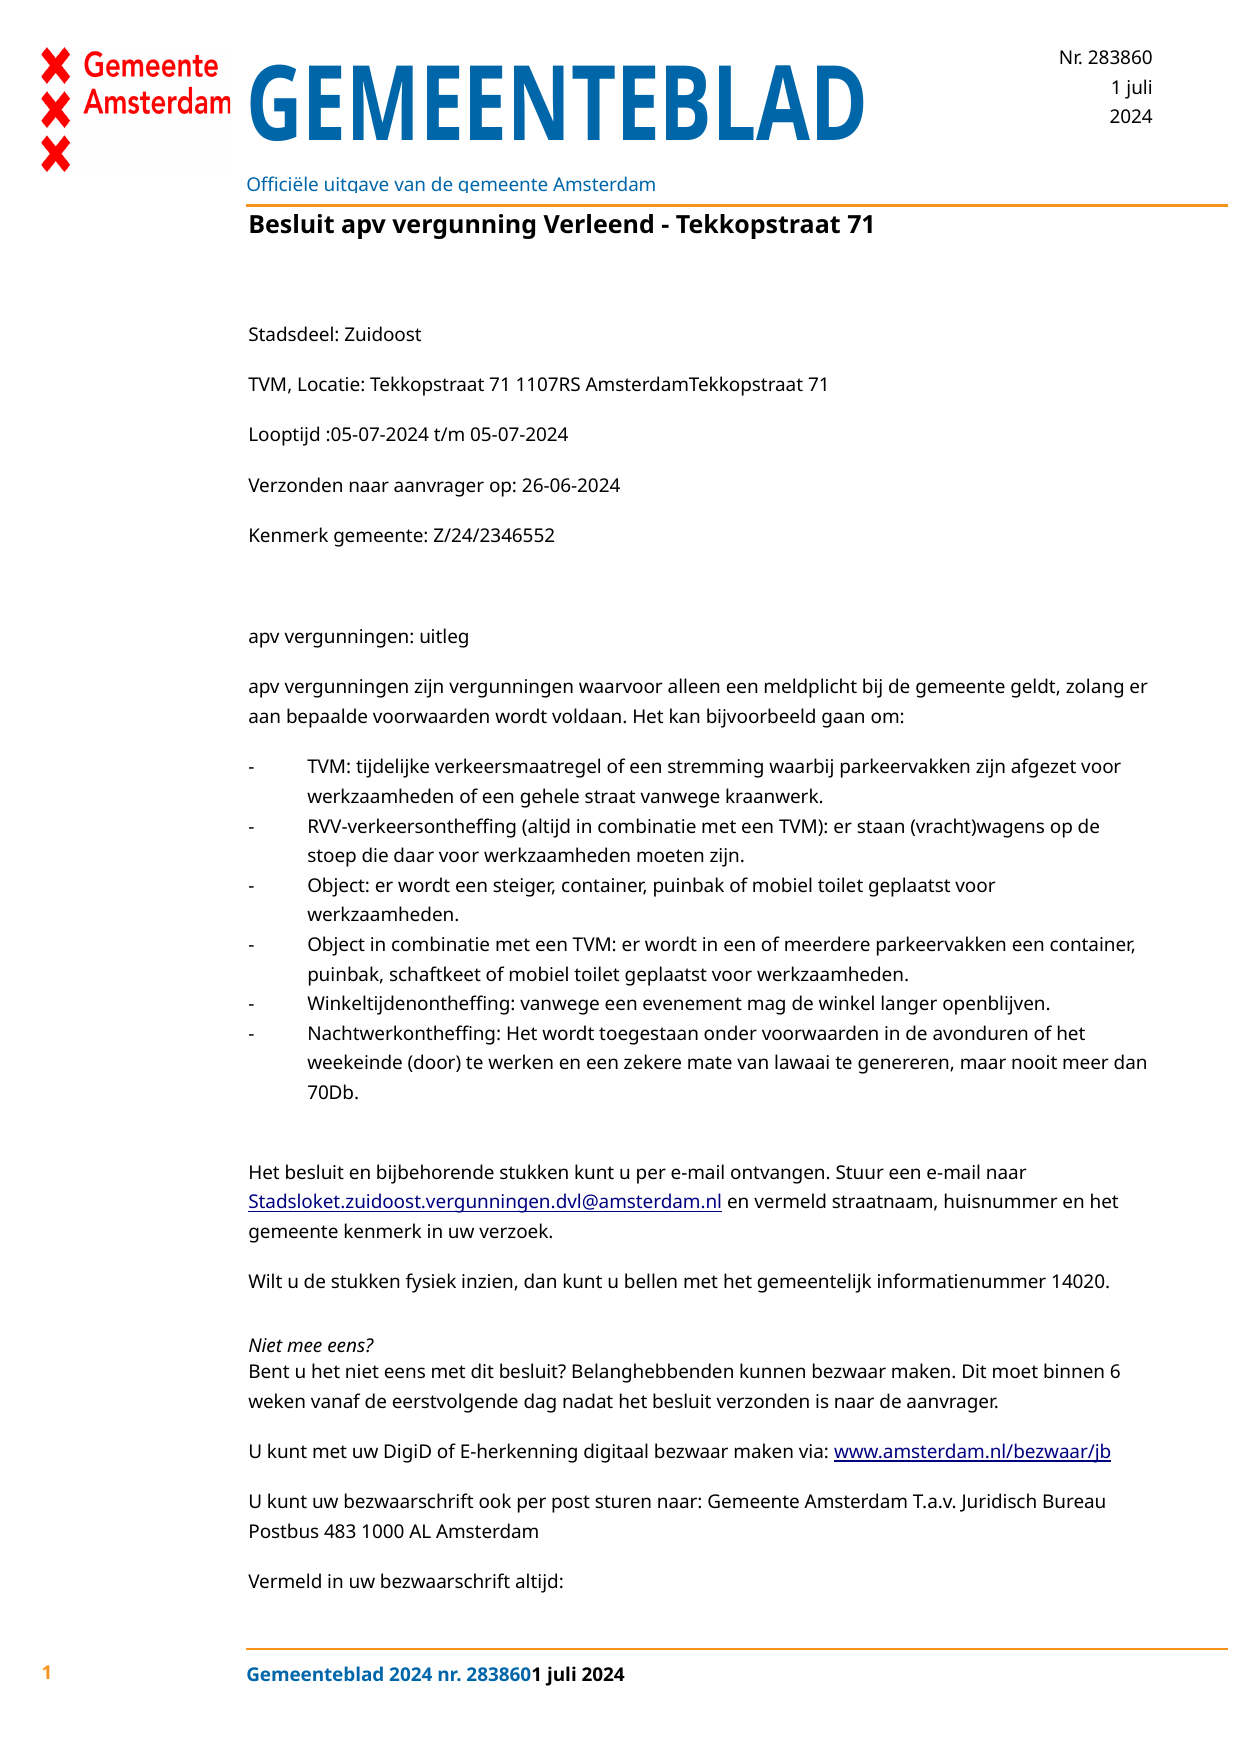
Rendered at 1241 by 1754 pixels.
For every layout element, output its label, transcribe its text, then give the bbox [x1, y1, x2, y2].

list Object in combinatie met een TVM: er wordt in een of meerdere parkeervakken een container, puinbak, schaftkeet of mobiel toilet geplaatst voor werkzaamheden. [248, 931, 1152, 986]
text Niet mee eens? [248, 1333, 1152, 1358]
text U kunt uw bezwaarschrift ook per post sturen naar: Gemeente Amsterdam T.a.v. Juridisch Bureau Postbus 483 1000 AL Amsterdam [248, 1489, 1152, 1544]
text apv vergunningen: uitleg [248, 623, 1152, 649]
text Het besluit en bijbehorende stukken kunt u per e-mail ontvangen. Stuur een e-mail naar Stadsloket.zuidoost.vergunningen.dvl@amsterdam.nl en vermeld straatnaam, huisnummer en het gemeente kenmerk in uw verzoek. [248, 1159, 1152, 1244]
text Looptijd :05-07-2024 t/m 05-07-2024 [248, 422, 1152, 447]
text Kenmerk gemeente: Z/24/2346552 [248, 522, 1152, 548]
picture [41, 47, 231, 172]
list Object: er wordt een steiger, container, puinbak of mobiel toilet geplaatst voor werkzaamheden. [248, 872, 1152, 927]
text apv vergunningen zijn vergunningen waarvoor alleen een meldplicht bij de gemeente geldt, zolang er aan bepaalde voorwaarden wordt voldaan. Het kan bijvoorbeeld gaan om: [248, 674, 1152, 729]
text U kunt met uw DigiD of E-herkenning digitaal bezwaar maken via: www.amsterdam.nl/bezwaar/jb [248, 1438, 1152, 1464]
text Stadsdeel: Zuidoost [248, 321, 1152, 346]
list Nachtwerkontheffing: Het wordt toegestaan onder voorwaarden in de avonduren of het weekeinde (door) te werken en een zekere mate van lawaai te genereren, maar nooit meer dan 70Db. [248, 1020, 1152, 1105]
list TVM: tijdelijke verkeersmaatregel of een stremming waarbij parkeervakken zijn afgezet voor werkzaamheden of een gehele straat vanwege kraanwerk. [248, 754, 1152, 809]
list Winkeltijdenontheffing: vanwege een evenement mag de winkel langer openblijven. [248, 990, 1152, 1016]
text TVM, Locatie: Tekkopstraat 71 1107RS AmsterdamTekkopstraat 71 [248, 371, 1152, 397]
text Bent u het niet eens met dit besluit? Belanghebbenden kunnen bezwaar maken. Dit moet binnen 6 weken vanaf de eerstvolgende dag nadat het besluit verzonden is naar de aanvrager. [248, 1358, 1152, 1414]
text Besluit apv vergunning Verleend - Tekkopstraat 71 [248, 207, 1152, 241]
text Vermeld in uw bezwaarschrift altijd: [248, 1569, 1152, 1594]
text Verzonden naar aanvrager op: 26-06-2024 [248, 472, 1152, 498]
list RVV-verkeersontheffing (altijd in combinatie met een TVM): er staan (vracht)wagens op de stoep die daar voor werkzaamheden moeten zijn. [248, 813, 1152, 868]
text Wilt u de stukken fysiek inzien, dan kunt u bellen met het gemeentelijk informatienummer 14020. [248, 1269, 1152, 1294]
